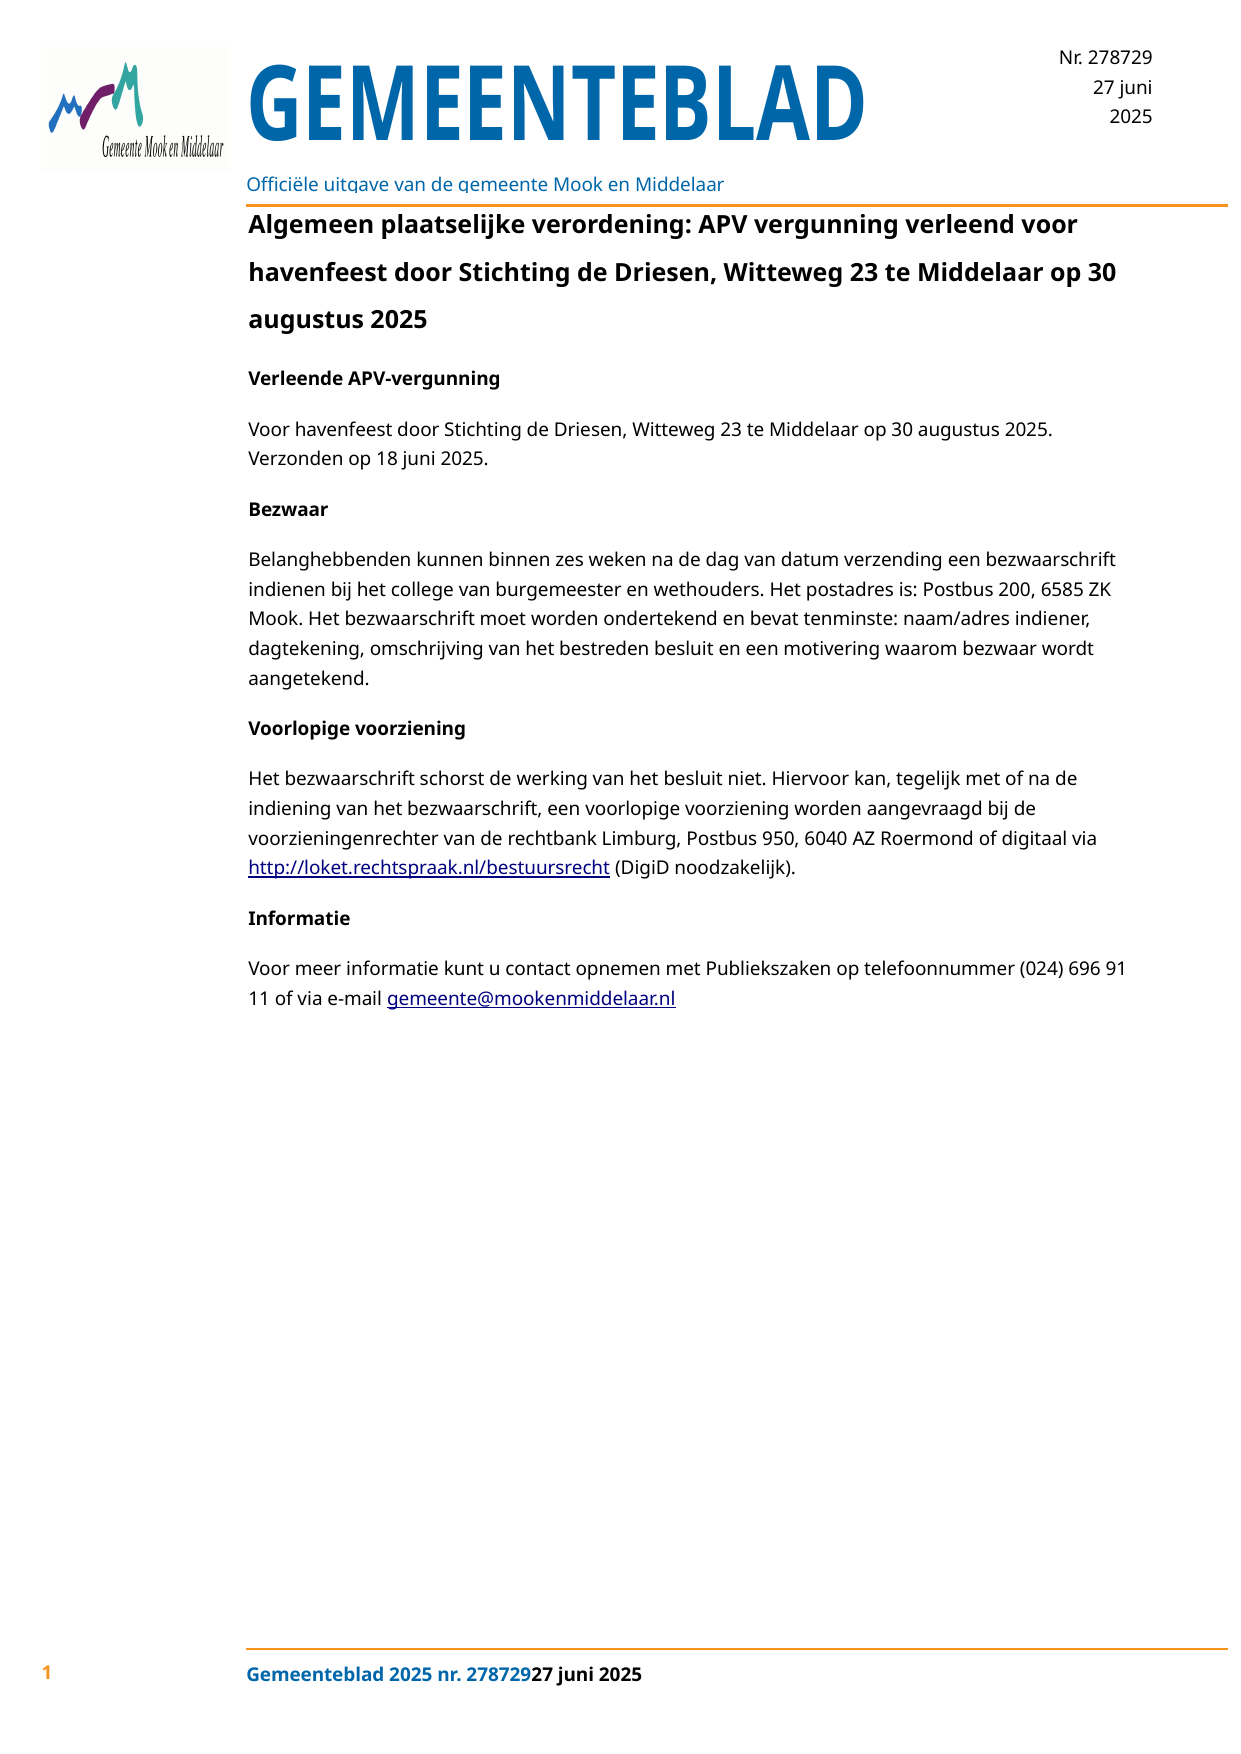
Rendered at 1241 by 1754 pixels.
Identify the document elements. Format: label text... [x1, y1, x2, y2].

text Het bezwaarschrift schorst de werking van het besluit niet. Hiervoor kan, tegelijk met of na de indiening van het bezwaarschrift, een voorlopige voorziening worden aangevraagd bij de voorzieningenrechter van de rechtbank Limburg, Postbus 950, 6040 AZ Roermond of digitaal via http://loket.rechtspraak.nl/bestuursrecht (DigiD noodzakelijk). [248, 766, 1152, 880]
text Informatie [248, 905, 1152, 930]
text Belanghebbenden kunnen binnen zes weken na de dag van datum verzending een bezwaarschrift indienen bij het college van burgemeester en wethouders. Het postadres is: Postbus 200, 6585 ZK Mook. Het bezwaarschrift moet worden ondertekend en bevat tenminste: naam/adres indiener, dagtekening, omschrijving van het bestreden besluit en een motivering waarom bezwaar wordt aangetekend. [248, 546, 1152, 690]
text Bezwaar [248, 496, 1152, 522]
text Voor meer informatie kunt u contact opnemen met Publiekszaken op telefoonnummer (024) 696 91 11 of via e-mail gemeente@mookenmiddelaar.nl [248, 955, 1152, 1010]
text Verleende APV-vergunning [248, 366, 1152, 391]
picture [41, 47, 231, 172]
text Algemeen plaatselijke verordening: APV vergunning verleend voor havenfeest door Stichting de Driesen, Witteweg 23 te Middelaar op 30 augustus 2025 [248, 207, 1152, 336]
text Voor havenfeest door Stichting de Driesen, Witteweg 23 te Middelaar op 30 augustus 2025. Verzonden op 18 juni 2025. [248, 416, 1152, 471]
text Voorlopige voorziening [248, 715, 1152, 741]
